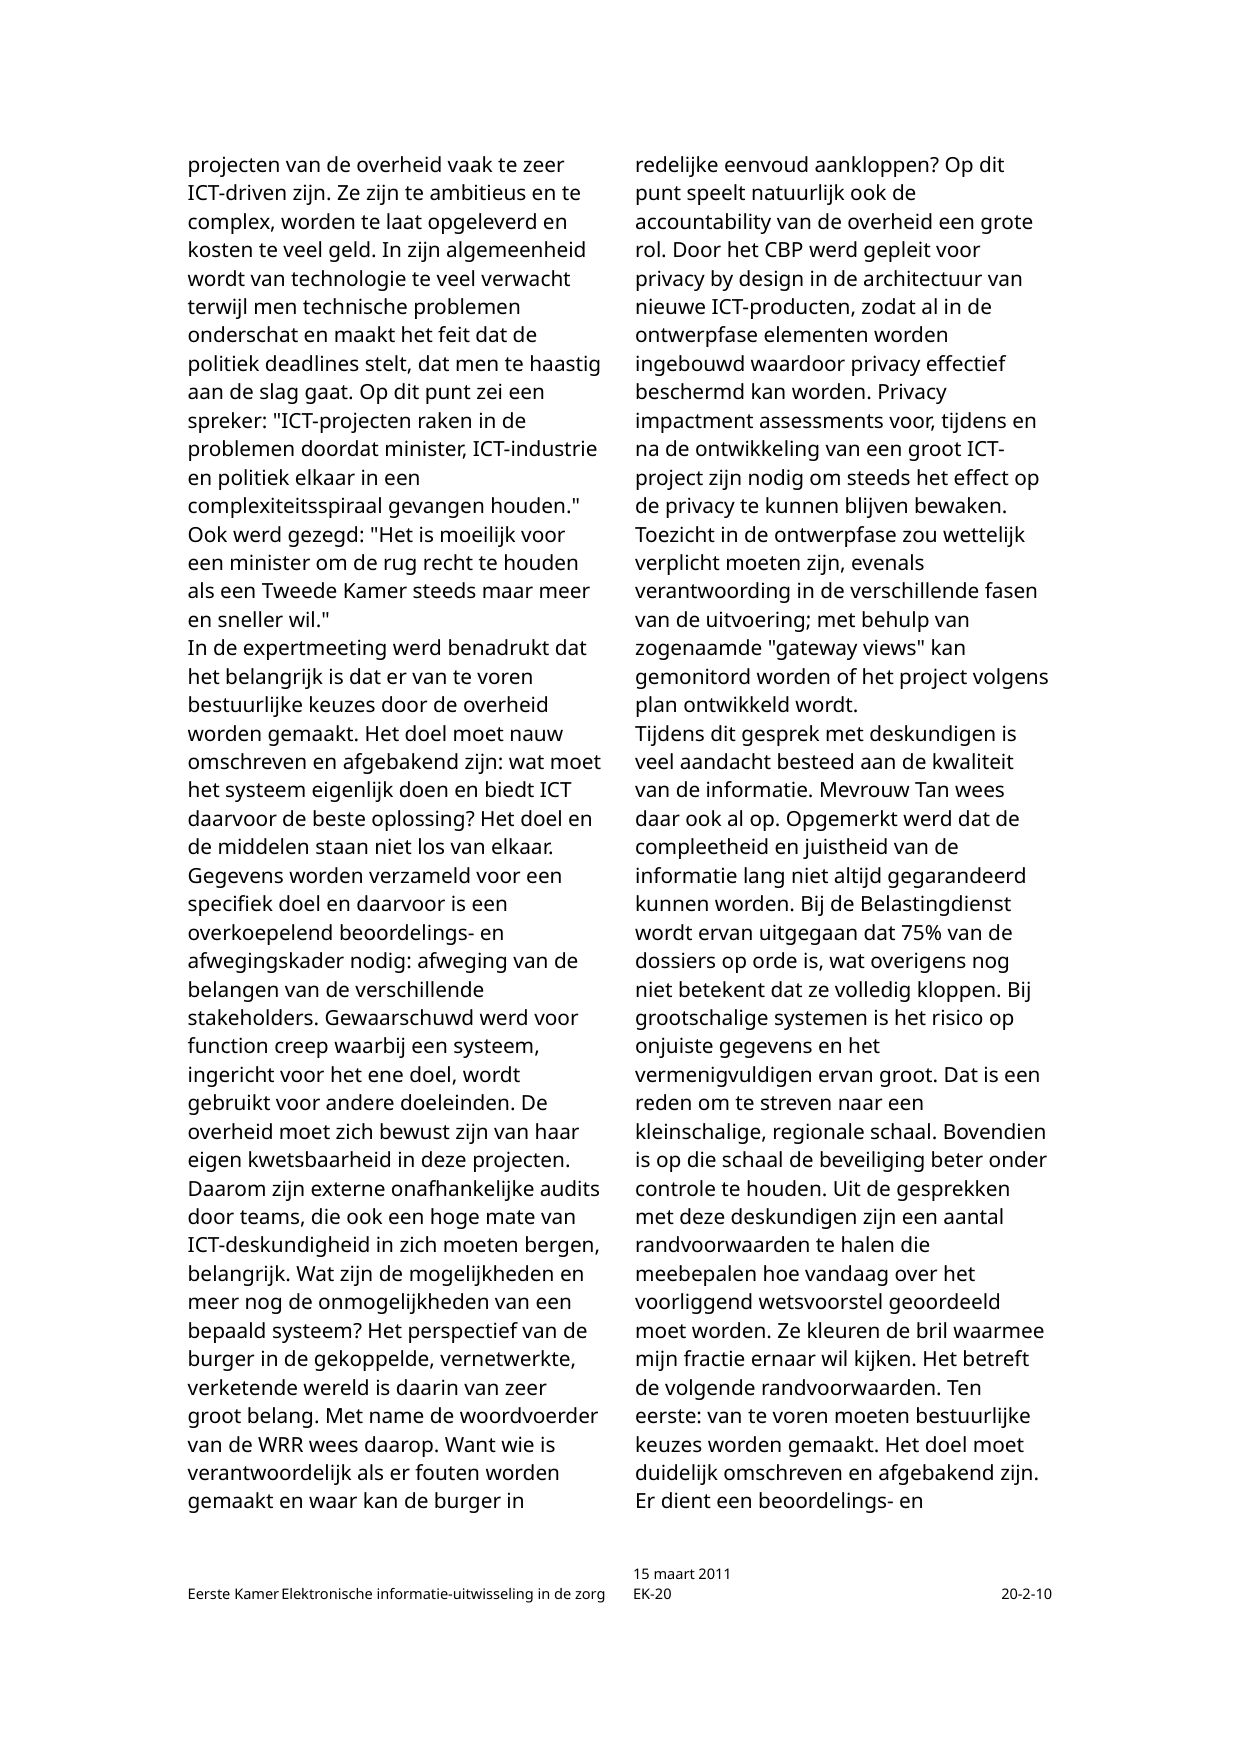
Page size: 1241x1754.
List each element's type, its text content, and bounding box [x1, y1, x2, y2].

text redelijke eenvoud aankloppen? Op dit punt speelt natuurlijk ook de accountability van de overheid een grote rol. Door het CBP werd gepleit voor privacy by design in de architectuur van nieuwe ICT-producten, zodat al in de ontwerpfase elementen worden ingebouwd waardoor privacy effectief beschermd kan worden. Privacy impactment assessments voor, tijdens en na de ontwikkeling van een groot ICT-project zijn nodig om steeds het effect op de privacy te kunnen blijven bewaken. Toezicht in de ontwerpfase zou wettelijk verplicht moeten zijn, evenals verantwoording in de verschillende fasen van de uitvoering; met behulp van zogenaamde "gateway views" kan gemonitord worden of het project volgens plan ontwikkeld wordt. [635, 150, 1053, 719]
text projecten van de overheid vaak te zeer ICT-driven zijn. Ze zijn te ambitieus en te complex, worden te laat opgeleverd en kosten te veel geld. In zijn algemeenheid wordt van technologie te veel verwacht terwijl men technische problemen onderschat en maakt het feit dat de politiek deadlines stelt, dat men te haastig aan de slag gaat. Op dit punt zei een spreker: "ICT-projecten raken in de problemen doordat minister, ICT-industrie en politiek elkaar in een complexiteitsspiraal gevangen houden." Ook werd gezegd: "Het is moeilijk voor een minister om de rug recht te houden als een Tweede Kamer steeds maar meer en sneller wil." [187, 150, 605, 633]
text Tijdens dit gesprek met deskundigen is veel aandacht besteed aan de kwaliteit van de informatie. Mevrouw Tan wees daar ook al op. Opgemerkt werd dat de compleetheid en juistheid van de informatie lang niet altijd gegarandeerd kunnen worden. Bij de Belastingdienst wordt ervan uitgegaan dat 75% van de dossiers op orde is, wat overigens nog niet betekent dat ze volledig kloppen. Bij grootschalige systemen is het risico op onjuiste gegevens en het vermenigvuldigen ervan groot. Dat is een reden om te streven naar een kleinschalige, regionale schaal. Bovendien is op die schaal de beveiliging beter onder controle te houden. Uit de gesprekken met deze deskundigen zijn een aantal randvoorwaarden te halen die meebepalen hoe vandaag over het voorliggend wetsvoorstel geoordeeld moet worden. Ze kleuren de bril waarmee mijn fractie ernaar wil kijken. Het betreft de volgende randvoorwaarden. Ten eerste: van te voren moeten bestuurlijke keuzes worden gemaakt. Het doel moet duidelijk omschreven en afgebakend zijn. Er dient een beoordelings- en [635, 719, 1053, 1515]
text In de expertmeeting werd benadrukt dat het belangrijk is dat er van te voren bestuurlijke keuzes door de overheid worden gemaakt. Het doel moet nauw omschreven en afgebakend zijn: wat moet het systeem eigenlijk doen en biedt ICT daarvoor de beste oplossing? Het doel en de middelen staan niet los van elkaar. Gegevens worden verzameld voor een specifiek doel en daarvoor is een overkoepelend beoordelings- en afwegingskader nodig: afweging van de belangen van de verschillende stakeholders. Gewaarschuwd werd voor function creep waarbij een systeem, ingericht voor het ene doel, wordt gebruikt voor andere doeleinden. De overheid moet zich bewust zijn van haar eigen kwetsbaarheid in deze projecten. Daarom zijn externe onafhankelijke audits door teams, die ook een hoge mate van ICT-deskundigheid in zich moeten bergen, belangrijk. Wat zijn de mogelijkheden en meer nog de onmogelijkheden van een bepaald systeem? Het perspectief van de burger in de gekoppelde, vernetwerkte, verketende wereld is daarin van zeer groot belang. Met name de woordvoerder van de WRR wees daarop. Want wie is verantwoordelijk als er fouten worden gemaakt en waar kan de burger in [187, 633, 605, 1515]
